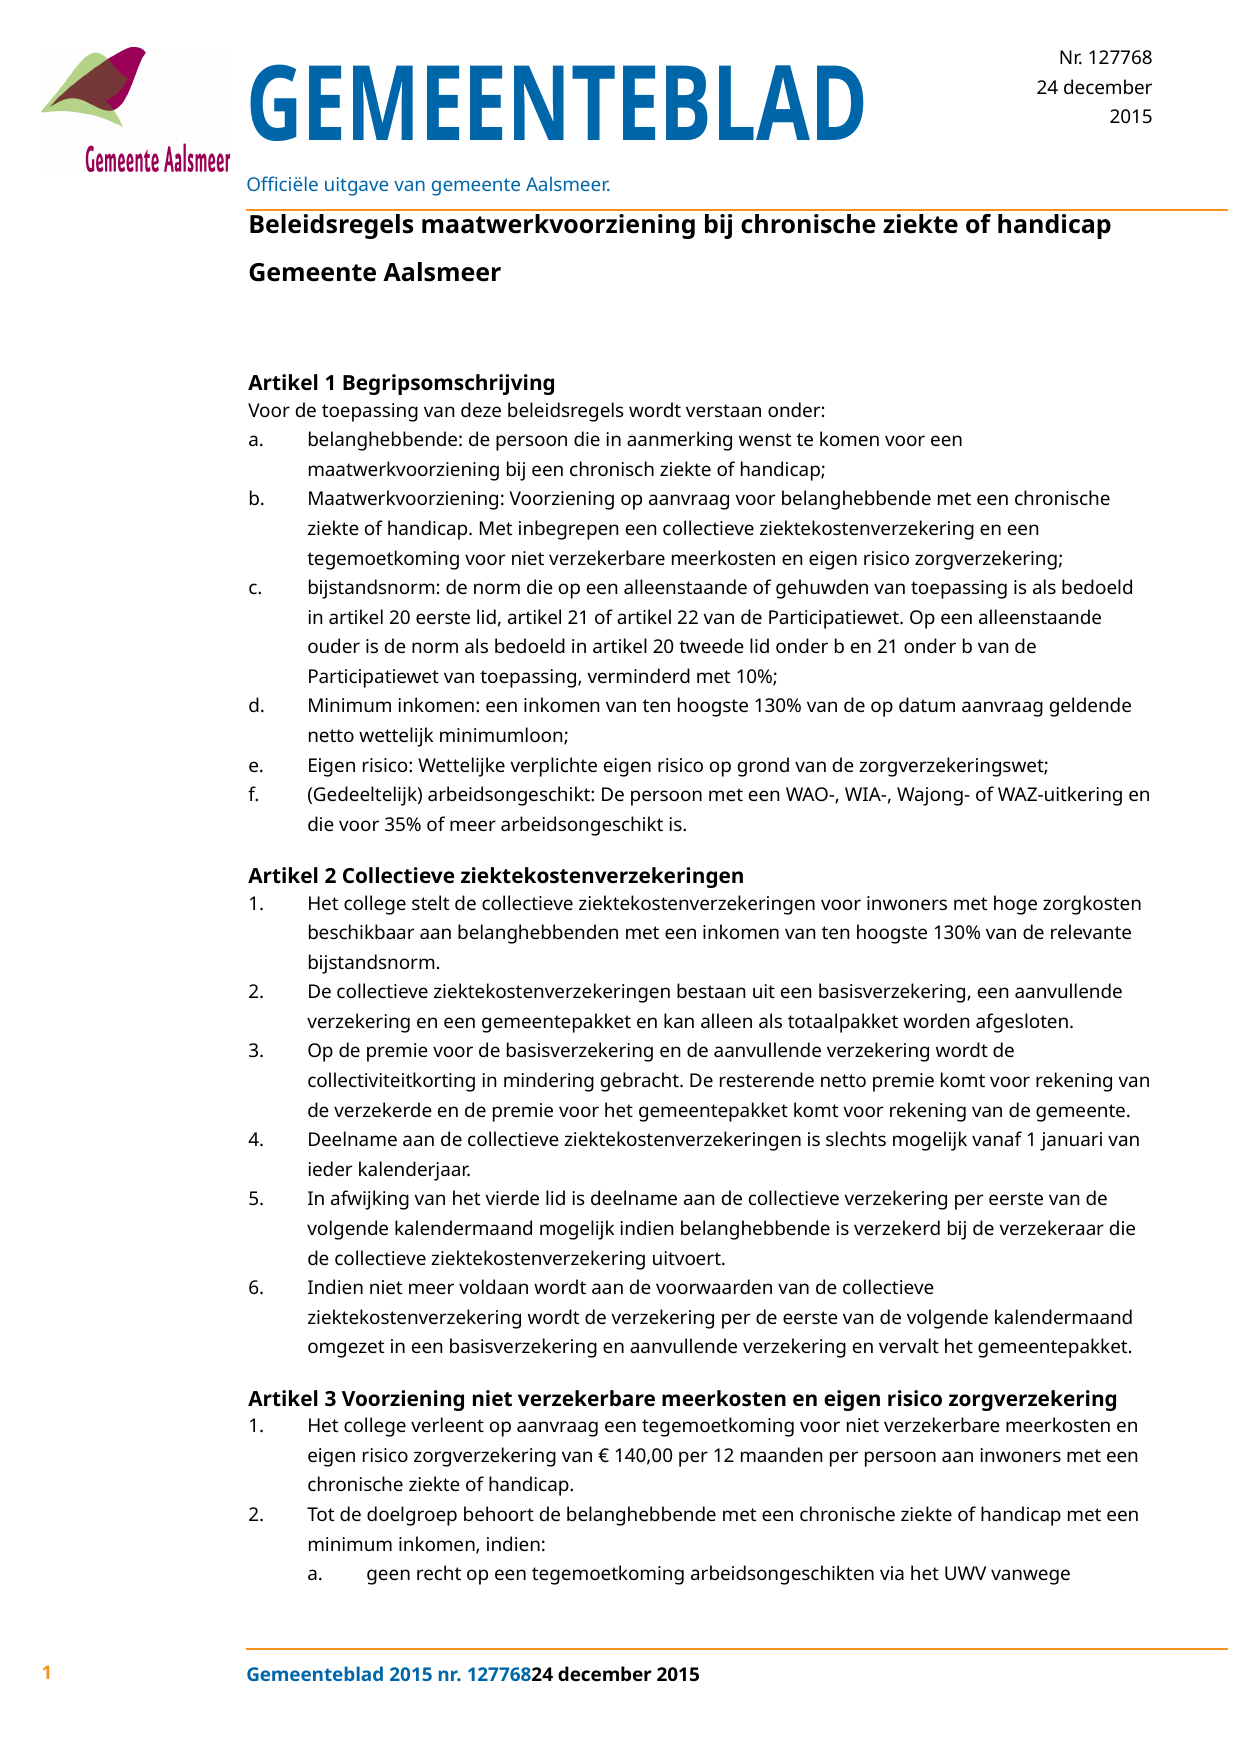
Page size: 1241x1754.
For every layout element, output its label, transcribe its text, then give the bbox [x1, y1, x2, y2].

text Artikel 3 Voorziening niet verzekerbare meerkosten en eigen risico zorgverzekering [248, 1384, 1152, 1412]
list Het college verleent op aanvraag een tegemoetkoming voor niet verzekerbare meerkosten en eigen risico zorgverzekering van € 140,00 per 12 maanden per persoon aan inwoners met een chronische ziekte of handicap. [248, 1412, 1152, 1497]
list bijstandsnorm: de norm die op een alleenstaande of gehuwden van toepassing is als bedoeld in artikel 20 eerste lid, artikel 21 of artikel 22 van de Participatiewet. Op een alleenstaande ouder is de norm als bedoeld in artikel 20 tweede lid onder b en 21 onder b van de Participatiewet van toepassing, verminderd met 10%; [248, 574, 1152, 689]
list Tot de doelgroep behoort de belanghebbende met een chronische ziekte of handicap met een minimum inkomen, indien: [248, 1501, 1152, 1556]
list Maatwerkvoorziening: Voorziening op aanvraag voor belanghebbende met een chronische ziekte of handicap. Met inbegrepen een collectieve ziektekostenverzekering en een tegemoetkoming voor niet verzekerbare meerkosten en eigen risico zorgverzekering; [248, 486, 1152, 570]
list Minimum inkomen: een inkomen van ten hoogste 130% van de op datum aanvraag geldende netto wettelijk minimumloon; [248, 693, 1152, 748]
list belanghebbende: de persoon die in aanmerking wenst te komen voor een maatwerkvoorziening bij een chronisch ziekte of handicap; [248, 426, 1152, 482]
text Voor de toepassing van deze beleidsregels wordt verstaan onder: [248, 397, 1152, 422]
list Deelname aan de collectieve ziektekostenverzekeringen is slechts mogelijk vanaf 1 januari van ieder kalenderjaar. [248, 1126, 1152, 1182]
list (Gedeeltelijk) arbeidsongeschikt: De persoon met een WAO-, WIA-, Wajong- of WAZ-uitkering en die voor 35% of meer arbeidsongeschikt is. [248, 781, 1152, 837]
text Artikel 1 Begripsomschrijving [248, 368, 1152, 397]
picture [41, 47, 231, 172]
text Artikel 2 Collectieve ziektekostenverzekeringen [248, 861, 1152, 890]
list Eigen risico: Wettelijke verplichte eigen risico op grond van de zorgverzekeringswet; [248, 752, 1152, 777]
list Indien niet meer voldaan wordt aan de voorwaarden van de collectieve ziektekostenverzekering wordt de verzekering per de eerste van de volgende kalendermaand omgezet in een basisverzekering en aanvullende verzekering en vervalt het gemeentepakket. [248, 1274, 1152, 1359]
list Op de premie voor de basisverzekering en de aanvullende verzekering wordt de collectiviteitkorting in mindering gebracht. De resterende netto premie komt voor rekening van de verzekerde en de premie voor het gemeentepakket komt voor rekening van de gemeente. [248, 1038, 1152, 1123]
text Beleidsregels maatwerkvoorziening bij chronische ziekte of handicap Gemeente Aalsmeer [248, 211, 1152, 288]
list In afwijking van het vierde lid is deelname aan de collectieve verzekering per eerste van de volgende kalendermaand mogelijk indien belanghebbende is verzekerd bij de verzekeraar die de collectieve ziektekostenverzekering uitvoert. [248, 1186, 1152, 1271]
list Het college stelt de collectieve ziektekostenverzekeringen voor inwoners met hoge zorgkosten beschikbaar aan belanghebbenden met een inkomen van ten hoogste 130% van de relevante bijstandsnorm. [248, 890, 1152, 975]
list De collectieve ziektekostenverzekeringen bestaan uit een basisverzekering, een aanvullende verzekering en een gemeentepakket en kan alleen als totaalpakket worden afgesloten. [248, 978, 1152, 1034]
list geen recht op een tegemoetkoming arbeidsongeschikten via het UWV vanwege [307, 1560, 1152, 1586]
